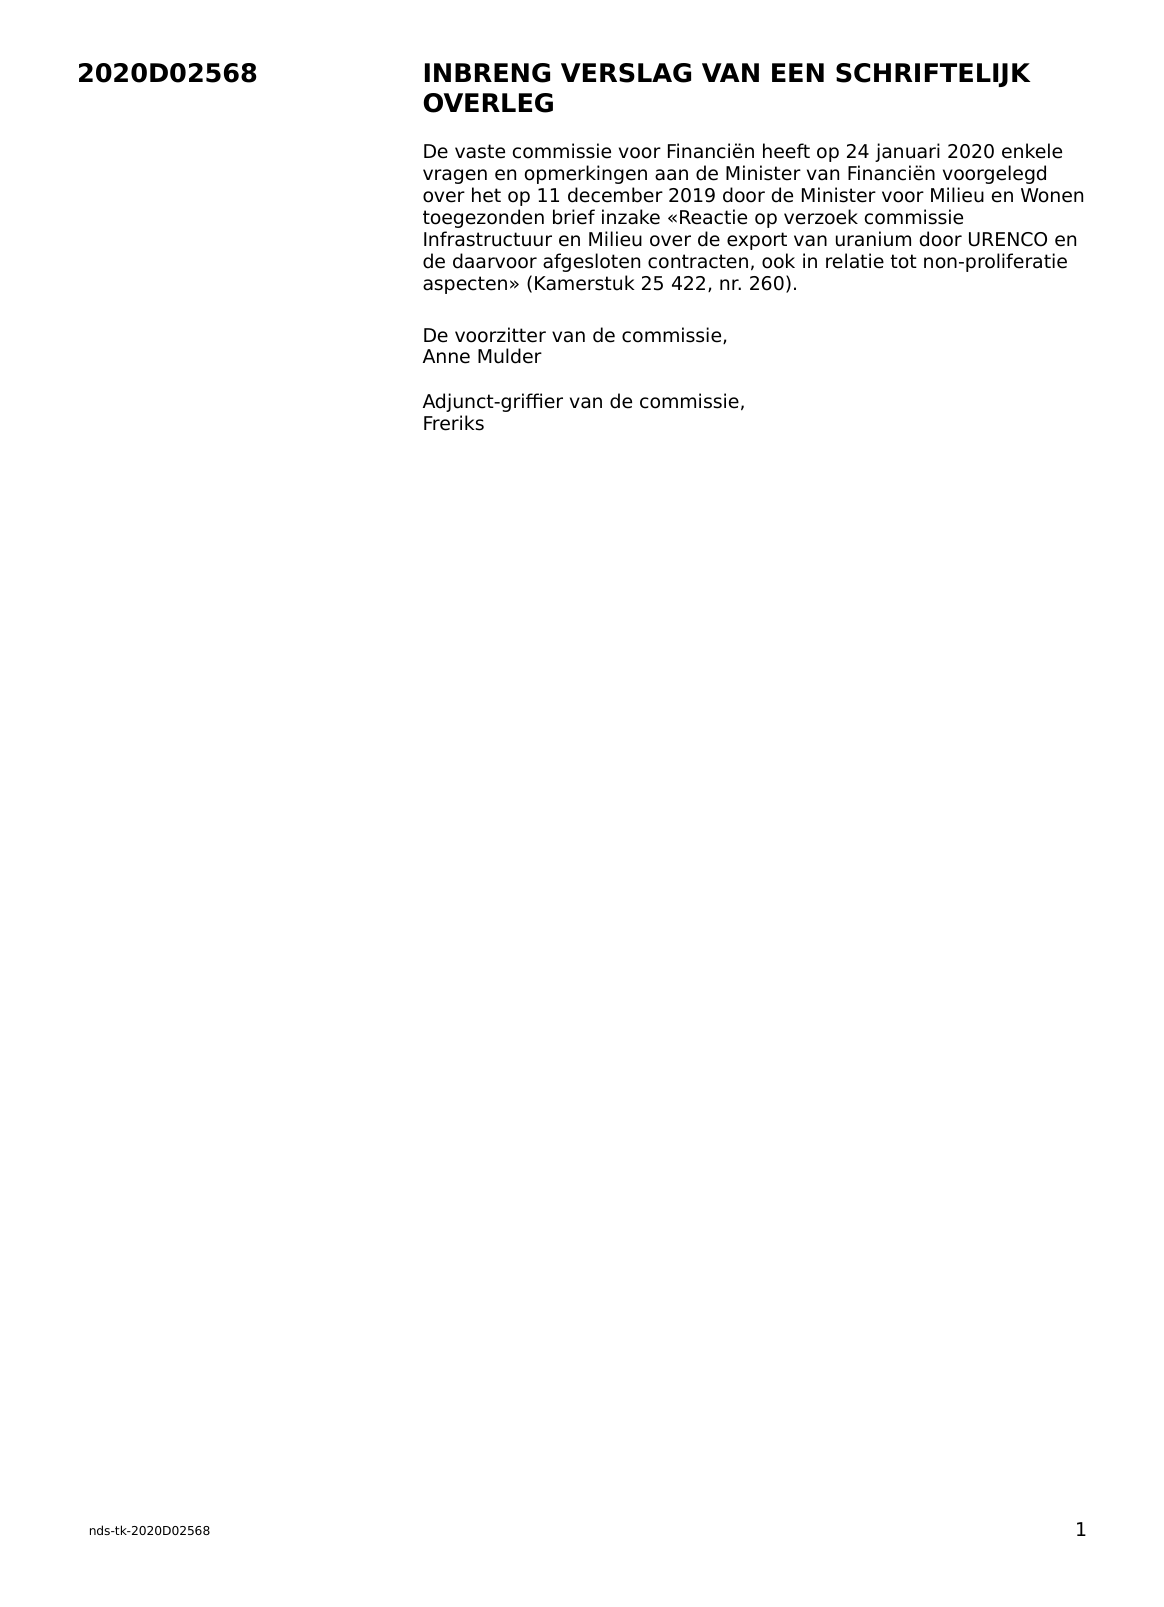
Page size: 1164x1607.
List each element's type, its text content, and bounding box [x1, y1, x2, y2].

text De voorzitter van de commissie, Anne Mulder [422, 324, 1087, 368]
text Adjunct-griffier van de commissie, Freriks [422, 391, 1087, 434]
text 2020D02568 INBRENG VERSLAG VAN EEN SCHRIFTELIJK OVERLEG [77, 59, 1087, 118]
text De vaste commissie voor Financiën heeft op 24 januari 2020 enkele vragen en opmerkingen aan de Minister van Financiën voorgelegd over het op 11 december 2019 door de Minister voor Milieu en Wonen toegezonden brief inzake «Reactie op verzoek commissie Infrastructuur en Milieu over de export van uranium door URENCO en de daarvoor afgesloten contracten, ook in relatie tot non-proliferatie aspecten» (Kamerstuk 25 422, nr. 260). [422, 141, 1087, 294]
text nds-tk-2020D02568 [88, 1524, 323, 1538]
